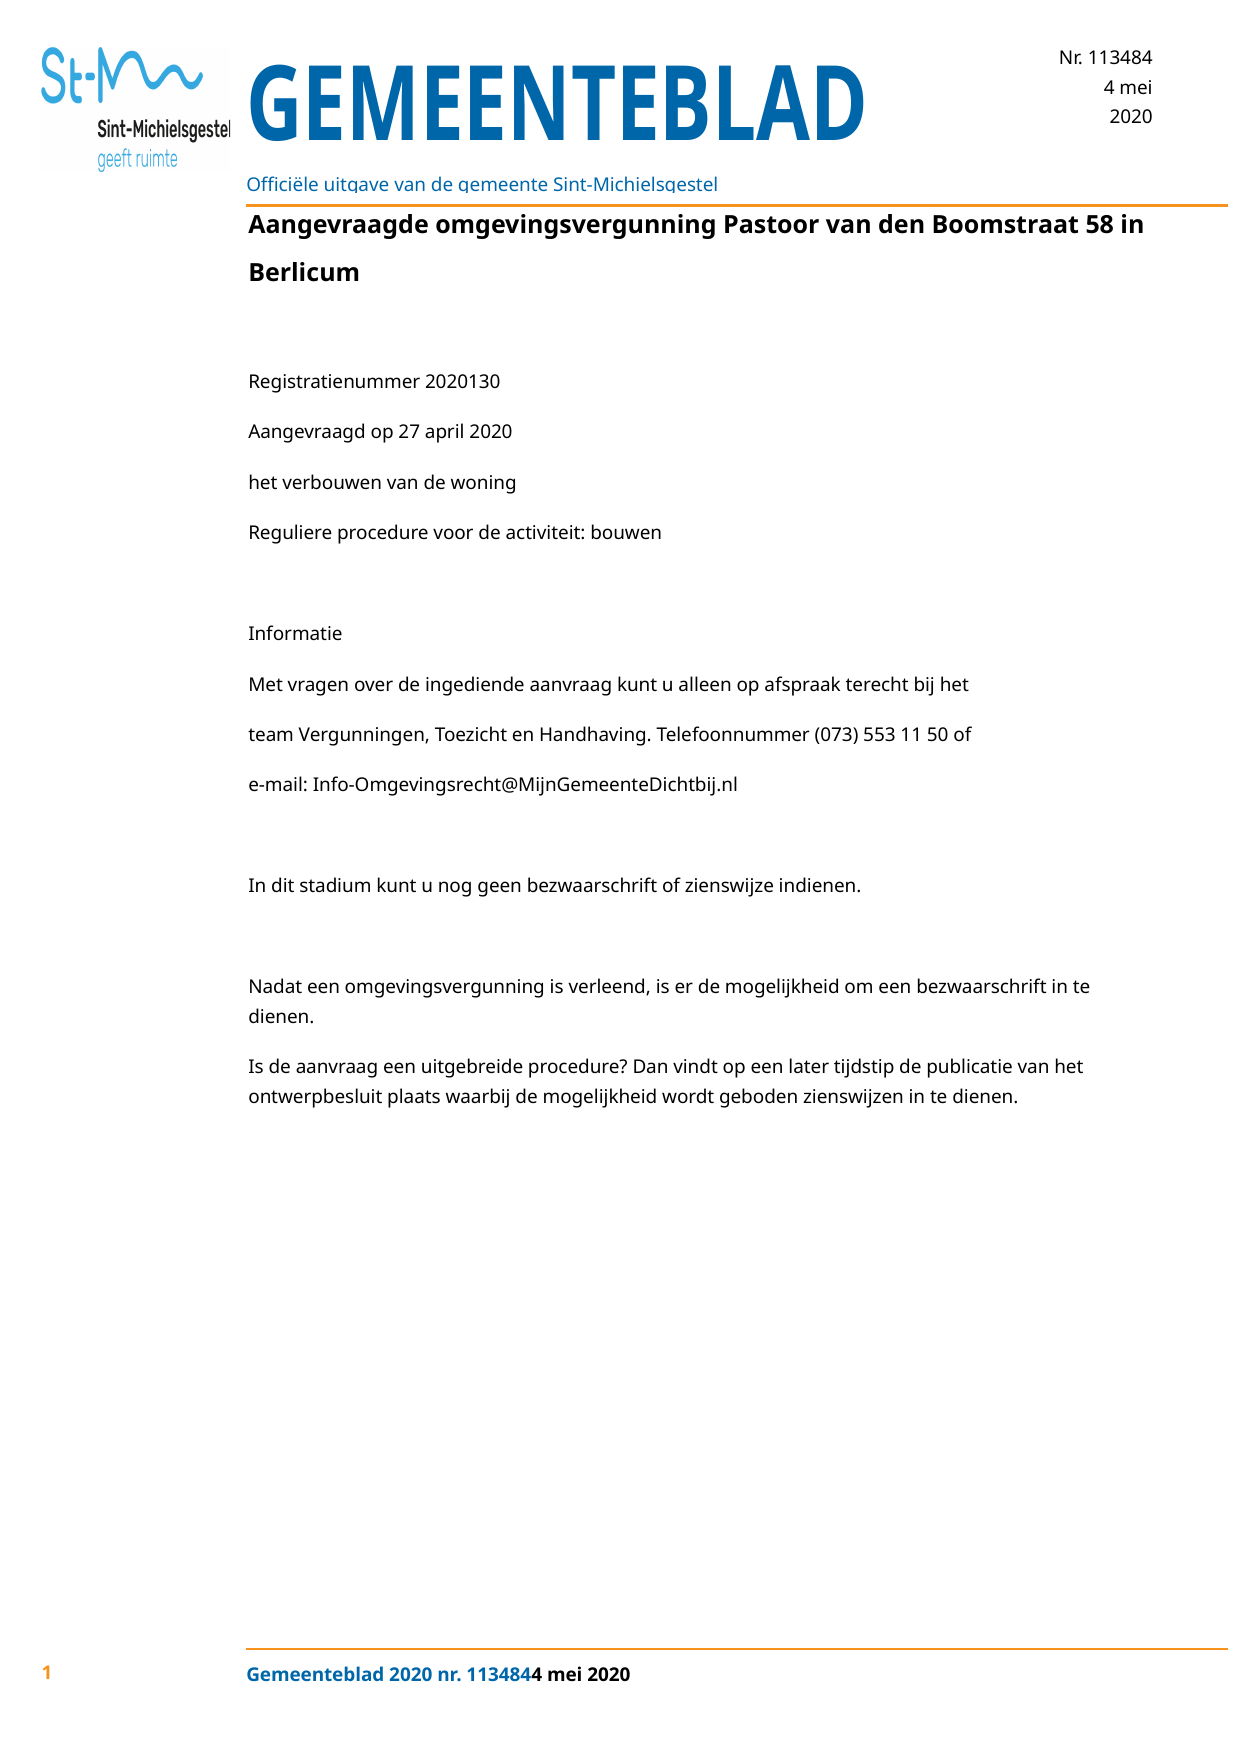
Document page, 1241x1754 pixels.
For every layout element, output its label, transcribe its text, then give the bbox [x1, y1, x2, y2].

text Nadat een omgevingsvergunning is verleend, is er de mogelijkheid om een bezwaarschrift in te dienen. [248, 973, 1152, 1029]
text Informatie [248, 620, 1152, 646]
text het verbouwen van de woning [248, 469, 1152, 495]
text Aangevraagd op 27 april 2020 [248, 419, 1152, 444]
picture [41, 47, 231, 172]
text Reguliere procedure voor de activiteit: bouwen [248, 519, 1152, 545]
text Is de aanvraag een uitgebreide procedure? Dan vindt op een later tijdstip de publicatie van het ontwerpbesluit plaats waarbij de mogelijkheid wordt geboden zienswijzen in te dienen. [248, 1053, 1152, 1109]
text Registratienummer 2020130 [248, 368, 1152, 394]
text Met vragen over de ingediende aanvraag kunt u alleen op afspraak terecht bij het [248, 671, 1152, 697]
text e-mail: Info-Omgevingsrecht@MijnGemeenteDichtbij.nl [248, 772, 1152, 797]
text In dit stadium kunt u nog geen bezwaarschrift of zienswijze indienen. [248, 872, 1152, 898]
text team Vergunningen, Toezicht en Handhaving. Telefoonnummer (073) 553 11 50 of [248, 721, 1152, 747]
text Aangevraagde omgevingsvergunning Pastoor van den Boomstraat 58 in Berlicum [248, 207, 1152, 288]
